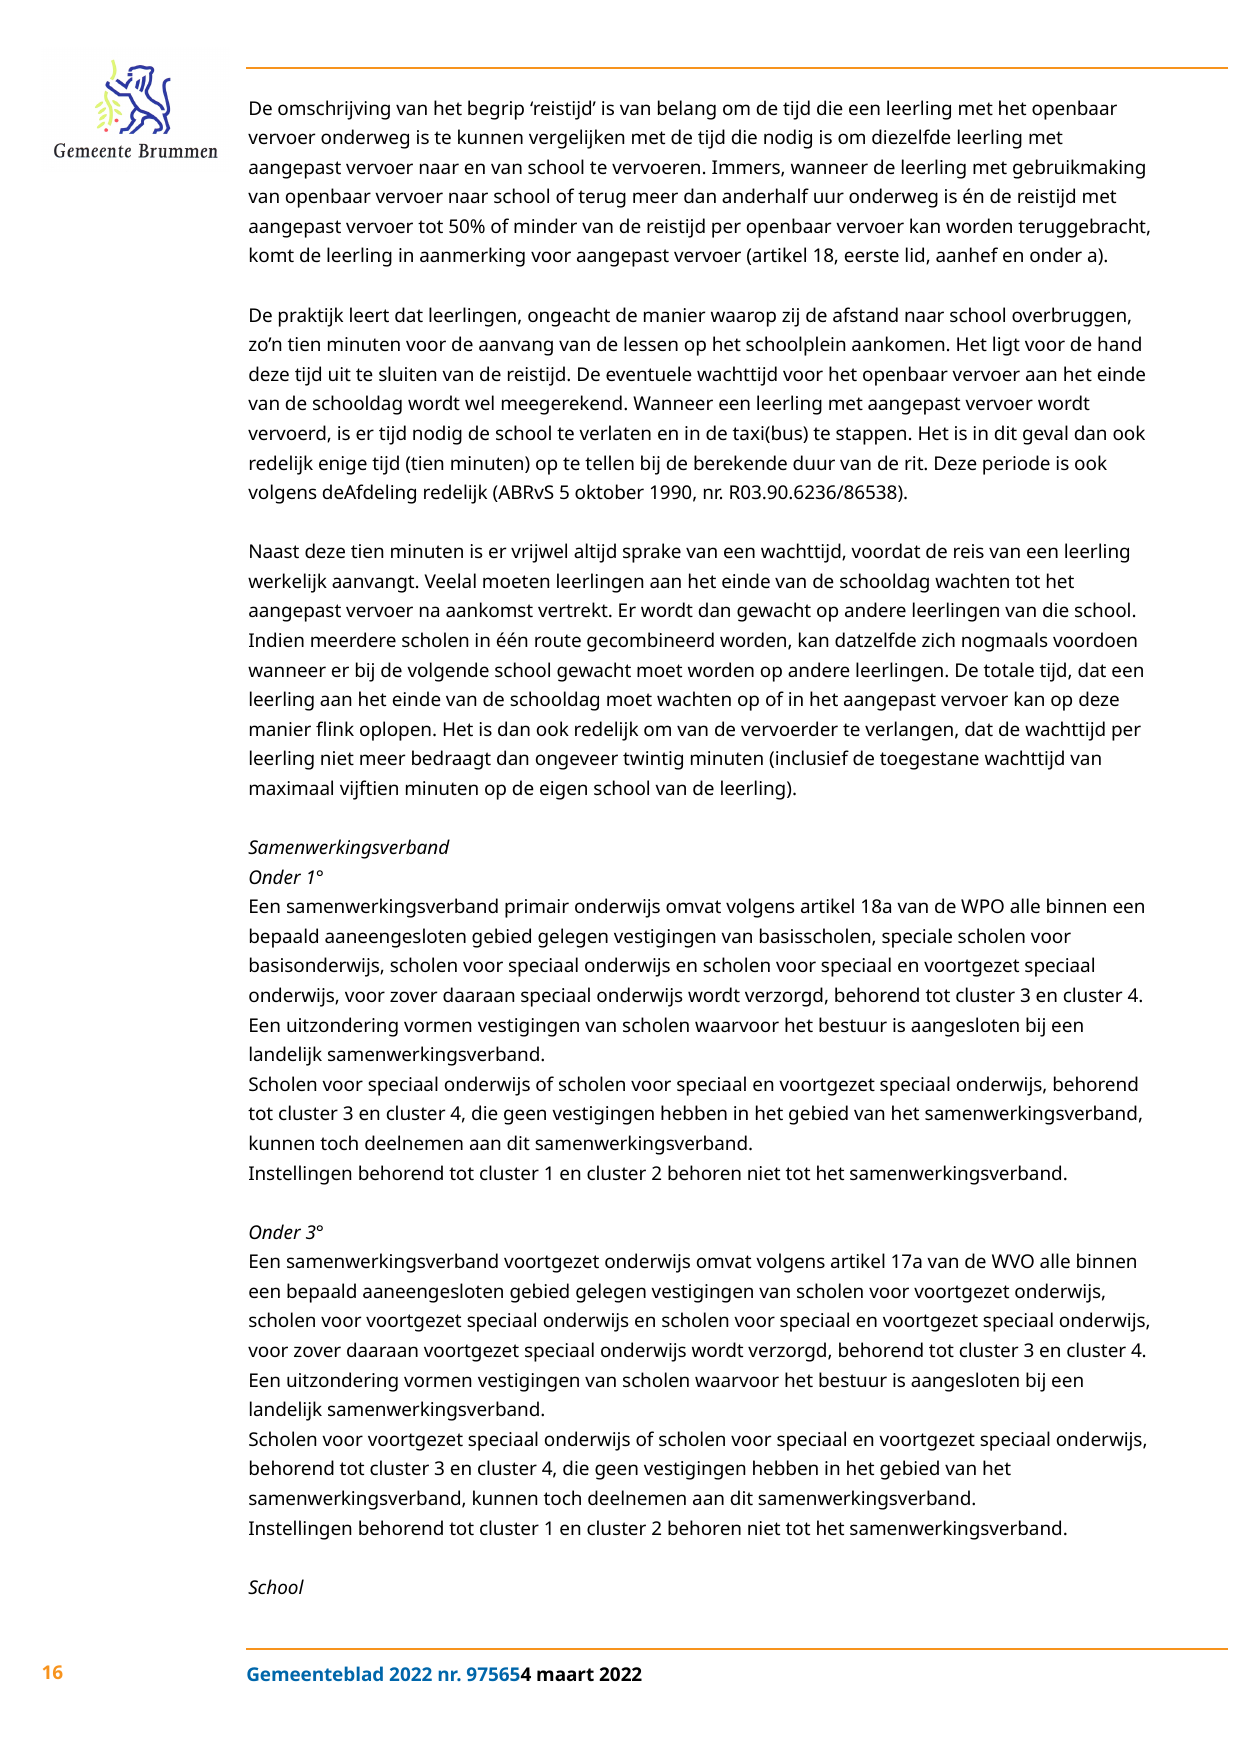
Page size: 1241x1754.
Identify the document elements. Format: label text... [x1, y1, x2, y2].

picture [41, 47, 231, 172]
text De praktijk leert dat leerlingen, ongeacht de manier waarop zij de afstand naar school overbruggen, zo’n tien minuten voor de aanvang van de lessen op het schoolplein aankomen. Het ligt voor de hand deze tijd uit te sluiten van de reistijd. De eventuele wachttijd voor het openbaar vervoer aan het einde van de schooldag wordt wel meegerekend. Wanneer een leerling met aangepast vervoer wordt vervoerd, is er tijd nodig de school te verlaten en in de taxi(bus) te stappen. Het is in dit geval dan ook redelijk enige tijd (tien minuten) op te tellen bij de berekende duur van de rit. Deze periode is ook volgens deAfdeling redelijk (ABRvS 5 oktober 1990, nr. R03.90.6236/86538). [248, 302, 1152, 505]
text Naast deze tien minuten is er vrijwel altijd sprake van een wachttijd, voordat de reis van een leerling werkelijk aanvangt. Veelal moeten leerlingen aan het einde van de schooldag wachten tot het aangepast vervoer na aankomst vertrekt. Er wordt dan gewacht op andere leerlingen van die school. Indien meerdere scholen in één route gecombineerd worden, kan datzelfde zich nogmaals voordoen wanneer er bij de volgende school gewacht moet worden op andere leerlingen. De totale tijd, dat een leerling aan het einde van de schooldag moet wachten op of in het aangepast vervoer kan op deze manier flink oplopen. Het is dan ook redelijk om van de vervoerder te verlangen, dat de wachttijd per leerling niet meer bedraagt dan ongeveer twintig minuten (inclusief de toegestane wachttijd van maximaal vijftien minuten op de eigen school van de leerling). [248, 538, 1152, 801]
text Instellingen behorend tot cluster 1 en cluster 2 behoren niet tot het samenwerkingsverband. [248, 1515, 1152, 1541]
text Instellingen behorend tot cluster 1 en cluster 2 behoren niet tot het samenwerkingsverband. [248, 1160, 1152, 1186]
text Scholen voor speciaal onderwijs of scholen voor speciaal en voortgezet speciaal onderwijs, behorend tot cluster 3 en cluster 4, die geen vestigingen hebben in het gebied van het samenwerkingsverband, kunnen toch deelnemen aan dit samenwerkingsverband. [248, 1071, 1152, 1156]
text Onder 1° [248, 864, 1152, 890]
text Een samenwerkingsverband voortgezet onderwijs omvat volgens artikel 17a van de WVO alle binnen een bepaald aaneengesloten gebied gelegen vestigingen van scholen voor voortgezet onderwijs, scholen voor voortgezet speciaal onderwijs en scholen voor speciaal en voortgezet speciaal onderwijs, voor zover daaraan voortgezet speciaal onderwijs wordt verzorgd, behorend tot cluster 3 en cluster 4. Een uitzondering vormen vestigingen van scholen waarvoor het bestuur is aangesloten bij een landelijk samenwerkingsverband. [248, 1248, 1152, 1422]
text Een samenwerkingsverband primair onderwijs omvat volgens artikel 18a van de WPO alle binnen een bepaald aaneengesloten gebied gelegen vestigingen van basisscholen, speciale scholen voor basisonderwijs, scholen voor speciaal onderwijs en scholen voor speciaal en voortgezet speciaal onderwijs, voor zover daaraan speciaal onderwijs wordt verzorgd, behorend tot cluster 3 en cluster 4. Een uitzondering vormen vestigingen van scholen waarvoor het bestuur is aangesloten bij een landelijk samenwerkingsverband. [248, 893, 1152, 1067]
text Scholen voor voortgezet speciaal onderwijs of scholen voor speciaal en voortgezet speciaal onderwijs, behorend tot cluster 3 en cluster 4, die geen vestigingen hebben in het gebied van het samenwerkingsverband, kunnen toch deelnemen aan dit samenwerkingsverband. [248, 1426, 1152, 1511]
text Samenwerkingsverband [248, 834, 1152, 860]
text De omschrijving van het begrip ‘reistijd’ is van belang om de tijd die een leerling met het openbaar vervoer onderweg is te kunnen vergelijken met de tijd die nodig is om diezelfde leerling met aangepast vervoer naar en van school te vervoeren. Immers, wanneer de leerling met gebruikmaking van openbaar vervoer naar school of terug meer dan anderhalf uur onderweg is én de reistijd met aangepast vervoer tot 50% of minder van de reistijd per openbaar vervoer kan worden teruggebracht, komt de leerling in aanmerking voor aangepast vervoer (artikel 18, eerste lid, aanhef en onder a). [248, 95, 1152, 268]
text Onder 3° [248, 1219, 1152, 1245]
text School [248, 1574, 1152, 1600]
